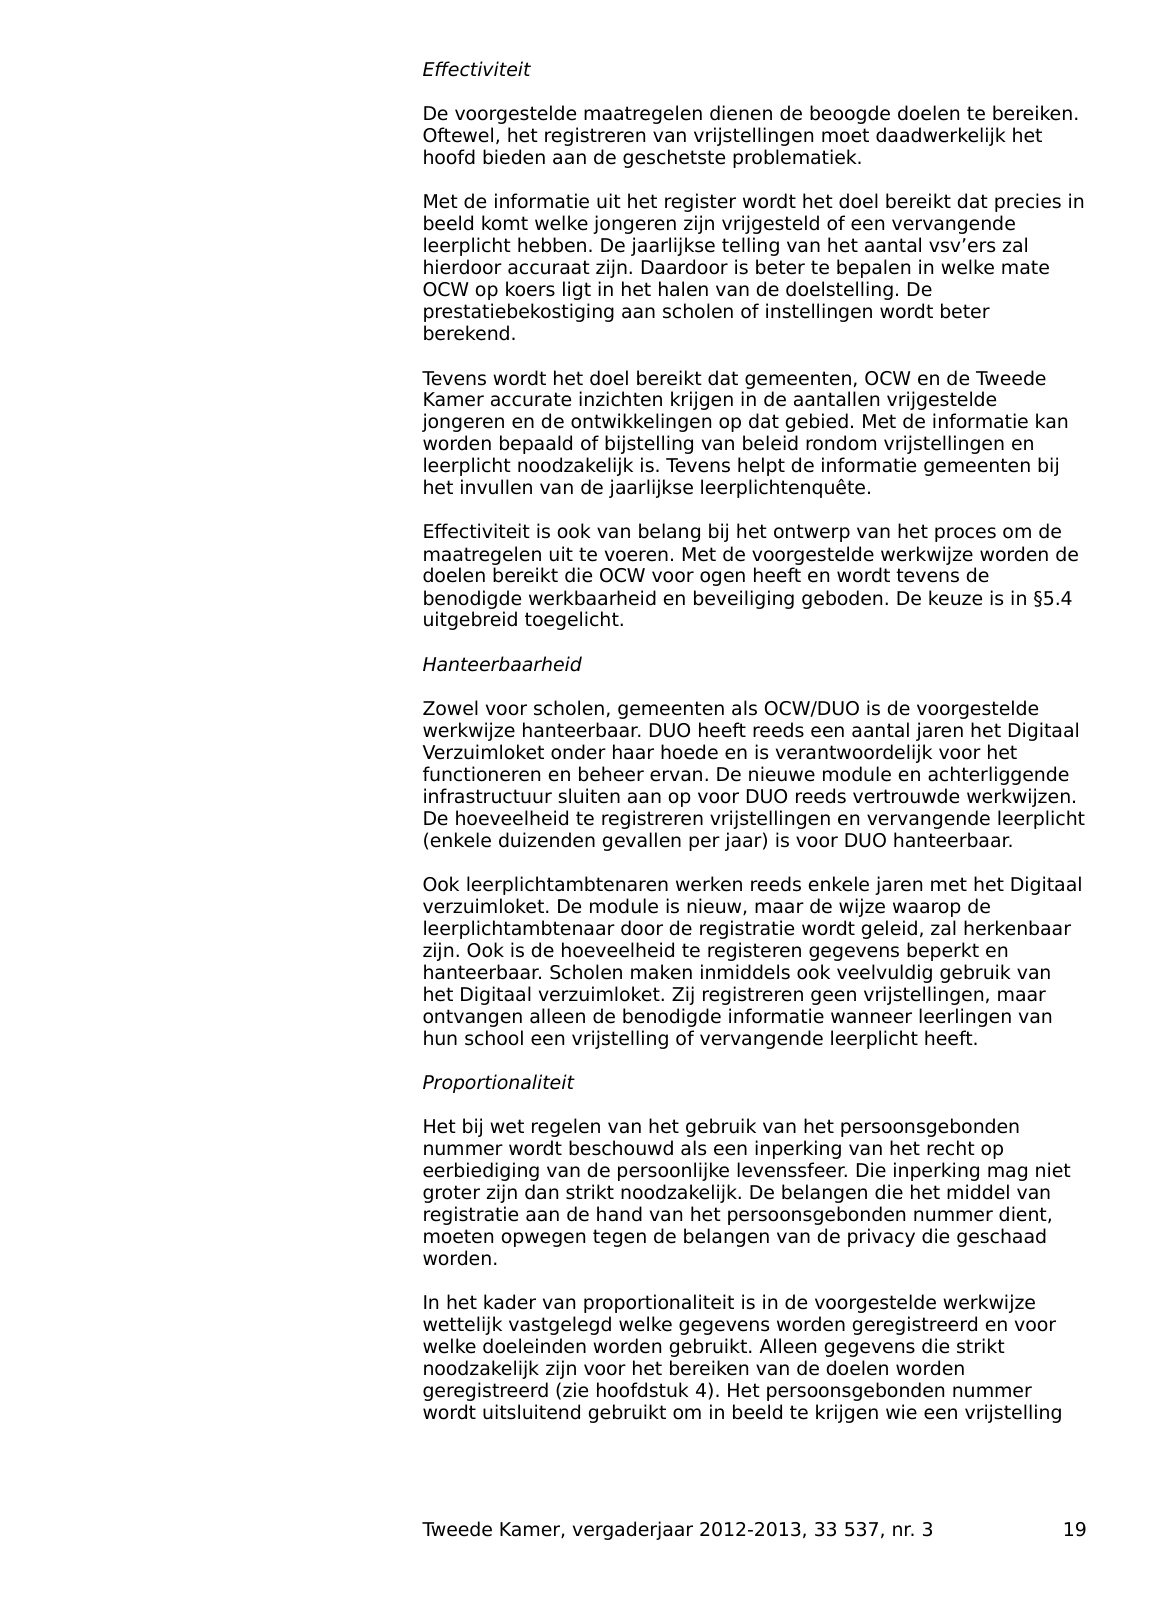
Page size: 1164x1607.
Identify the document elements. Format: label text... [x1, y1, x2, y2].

text In het kader van proportionaliteit is in de voorgestelde werkwijze wettelijk vastgelegd welke gegevens worden geregistreerd en voor welke doeleinden worden gebruikt. Alleen gegevens die strikt noodzakelijk zijn voor het bereiken van de doelen worden geregistreerd (zie hoofdstuk 4). Het persoonsgebonden nummer wordt uitsluitend gebruikt om in beeld te krijgen wie een vrijstelling [422, 1292, 1087, 1424]
subtitle Hanteerbaarheid [422, 653, 1087, 676]
text Ook leerplichtambtenaren werken reeds enkele jaren met het Digitaal verzuimloket. De module is nieuw, maar de wijze waarop de leerplichtambtenaar door de registratie wordt geleid, zal herkenbaar zijn. Ook is de hoeveelheid te registeren gegevens beperkt en hanteerbaar. Scholen maken inmiddels ook veelvuldig gebruik van het Digitaal verzuimloket. Zij registreren geen vrijstellingen, maar ontvangen alleen de benodigde informatie wanneer leerlingen van hun school een vrijstelling of vervangende leerplicht heeft. [422, 874, 1087, 1049]
text De voorgestelde maatregelen dienen de beoogde doelen te bereiken. Oftewel, het registreren van vrijstellingen moet daadwerkelijk het hoofd bieden aan de geschetste problematiek. [422, 103, 1087, 169]
text Met de informatie uit het register wordt het doel bereikt dat precies in beeld komt welke jongeren zijn vrijgesteld of een vervangende leerplicht hebben. De jaarlijkse telling van het aantal vsv’ers zal hierdoor accuraat zijn. Daardoor is beter te bepalen in welke mate OCW op koers ligt in het halen van de doelstelling. De prestatiebekostiging aan scholen of instellingen wordt beter berekend. [422, 191, 1087, 345]
text Het bij wet regelen van het gebruik van het persoonsgebonden nummer wordt beschouwd als een inperking van het recht op eerbiediging van de persoonlijke levenssfeer. Die inperking mag niet groter zijn dan strikt noodzakelijk. De belangen die het middel van registratie aan de hand van het persoonsgebonden nummer dient, moeten opwegen tegen de belangen van de privacy die geschaad worden. [422, 1116, 1087, 1270]
text Tevens wordt het doel bereikt dat gemeenten, OCW en de Tweede Kamer accurate inzichten krijgen in de aantallen vrijgestelde jongeren en de ontwikkelingen op dat gebied. Met de informatie kan worden bepaald of bijstelling van beleid rondom vrijstellingen en leerplicht noodzakelijk is. Tevens helpt de informatie gemeenten bij het invullen van de jaarlijkse leerplichtenquête. [422, 367, 1087, 499]
subtitle Effectiviteit [422, 59, 1087, 81]
text Zowel voor scholen, gemeenten als OCW/DUO is de voorgestelde werkwijze hanteerbaar. DUO heeft reeds een aantal jaren het Digitaal Verzuimloket onder haar hoede en is verantwoordelijk voor het functioneren en beheer ervan. De nieuwe module en achterliggende infrastructuur sluiten aan op voor DUO reeds vertrouwde werkwijzen. De hoeveelheid te registreren vrijstellingen en vervangende leerplicht (enkele duizenden gevallen per jaar) is voor DUO hanteerbaar. [422, 698, 1087, 852]
subtitle Proportionaliteit [422, 1072, 1087, 1094]
text Effectiviteit is ook van belang bij het ontwerp van het proces om de maatregelen uit te voeren. Met de voorgestelde werkwijze worden de doelen bereikt die OCW voor ogen heeft en wordt tevens de benodigde werkbaarheid en beveiliging geboden. De keuze is in §5.4 uitgebreid toegelicht. [422, 521, 1087, 631]
